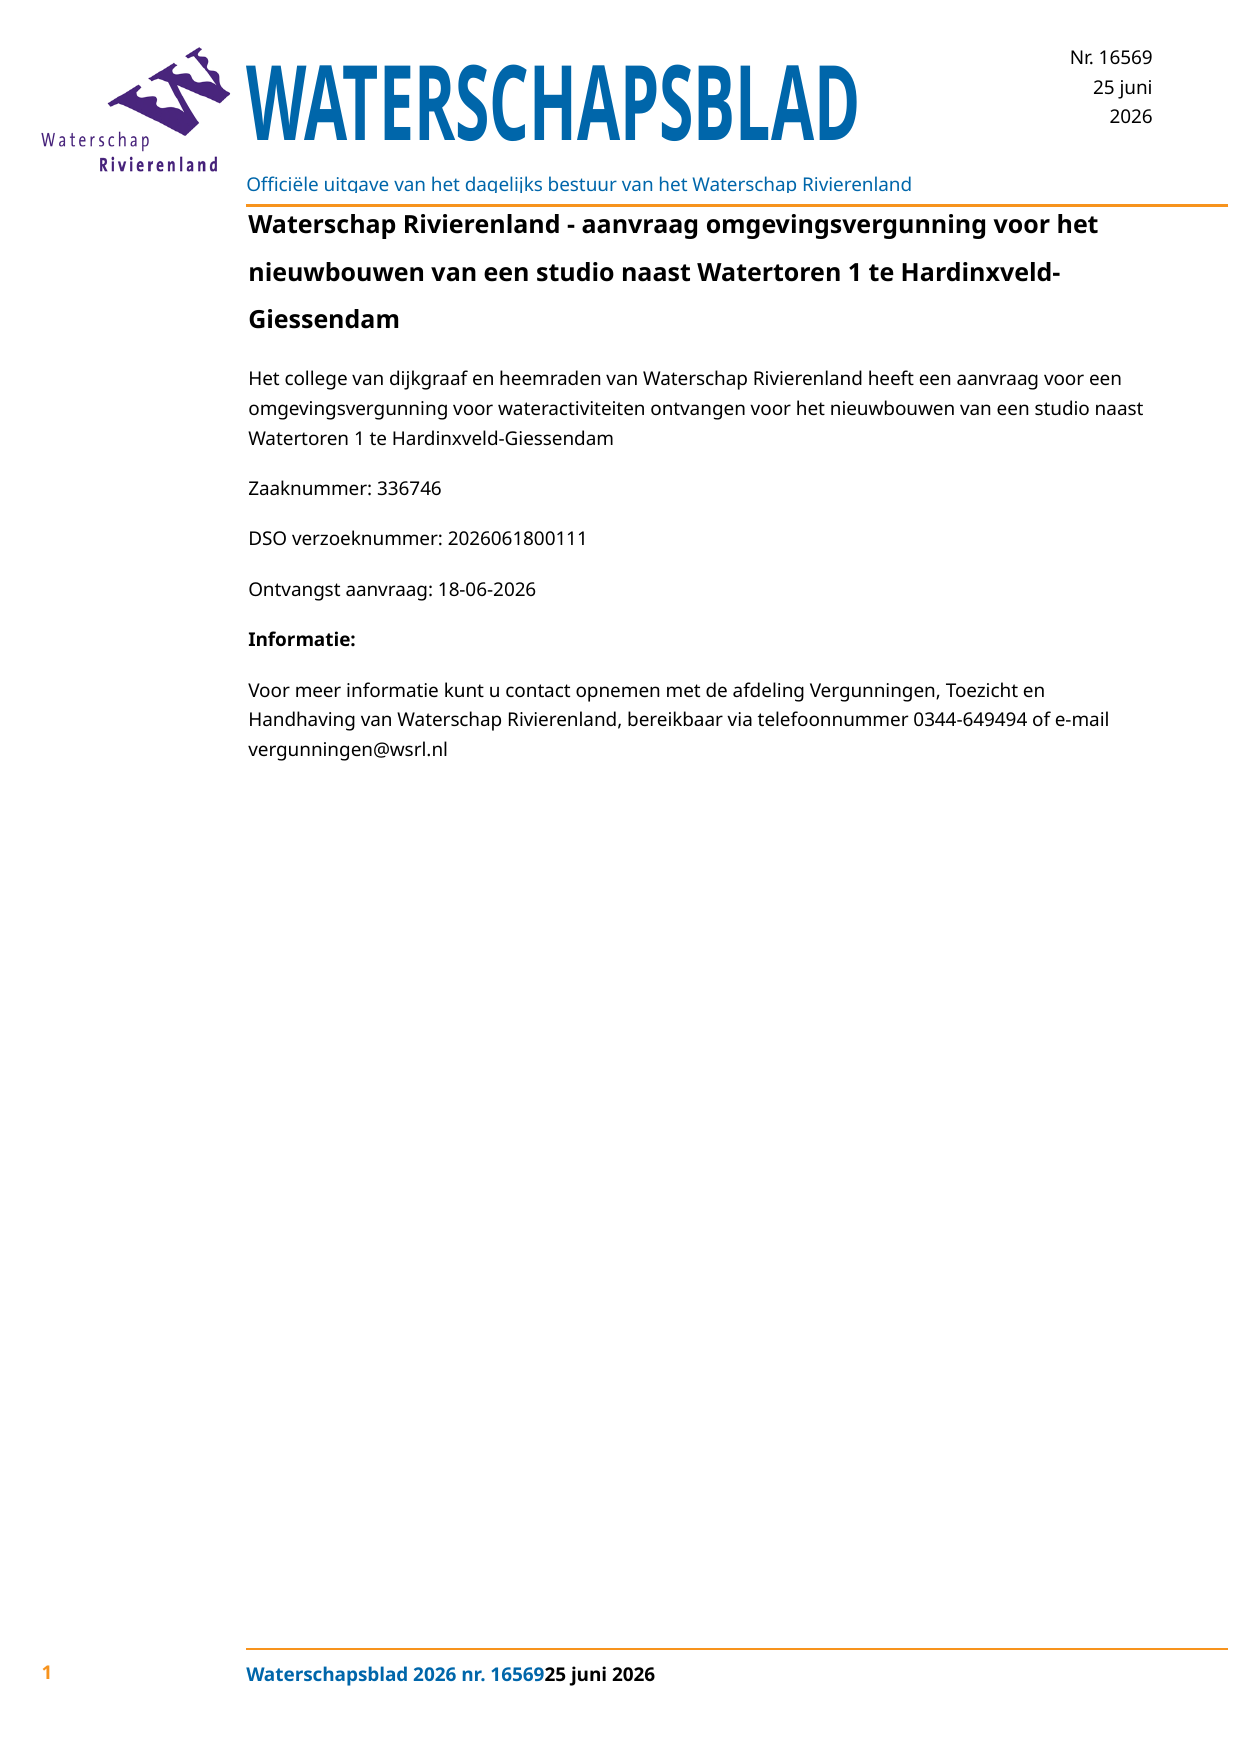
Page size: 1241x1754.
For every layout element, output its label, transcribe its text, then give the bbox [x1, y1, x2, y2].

text DSO verzoeknummer: 2026061800111 [248, 526, 1152, 551]
text Het college van dijkgraaf en heemraden van Waterschap Rivierenland heeft een aanvraag voor een omgevingsvergunning voor wateractiviteiten ontvangen voor het nieuwbouwen van een studio naast Watertoren 1 te Hardinxveld-Giessendam [248, 366, 1152, 450]
text Zaaknummer: 336746 [248, 475, 1152, 501]
text Informatie: [248, 626, 1152, 652]
text Ontvangst aanvraag: 18-06-2026 [248, 576, 1152, 602]
text Voor meer informatie kunt u contact opnemen met de afdeling Vergunningen, Toezicht en Handhaving van Waterschap Rivierenland, bereikbaar via telefoonnummer 0344-649494 of e-mail vergunningen@wsrl.nl [248, 677, 1152, 762]
picture [41, 47, 231, 172]
text Waterschap Rivierenland - aanvraag omgevingsvergunning voor het nieuwbouwen van een studio naast Watertoren 1 te Hardinxveld-Giessendam [248, 207, 1152, 336]
